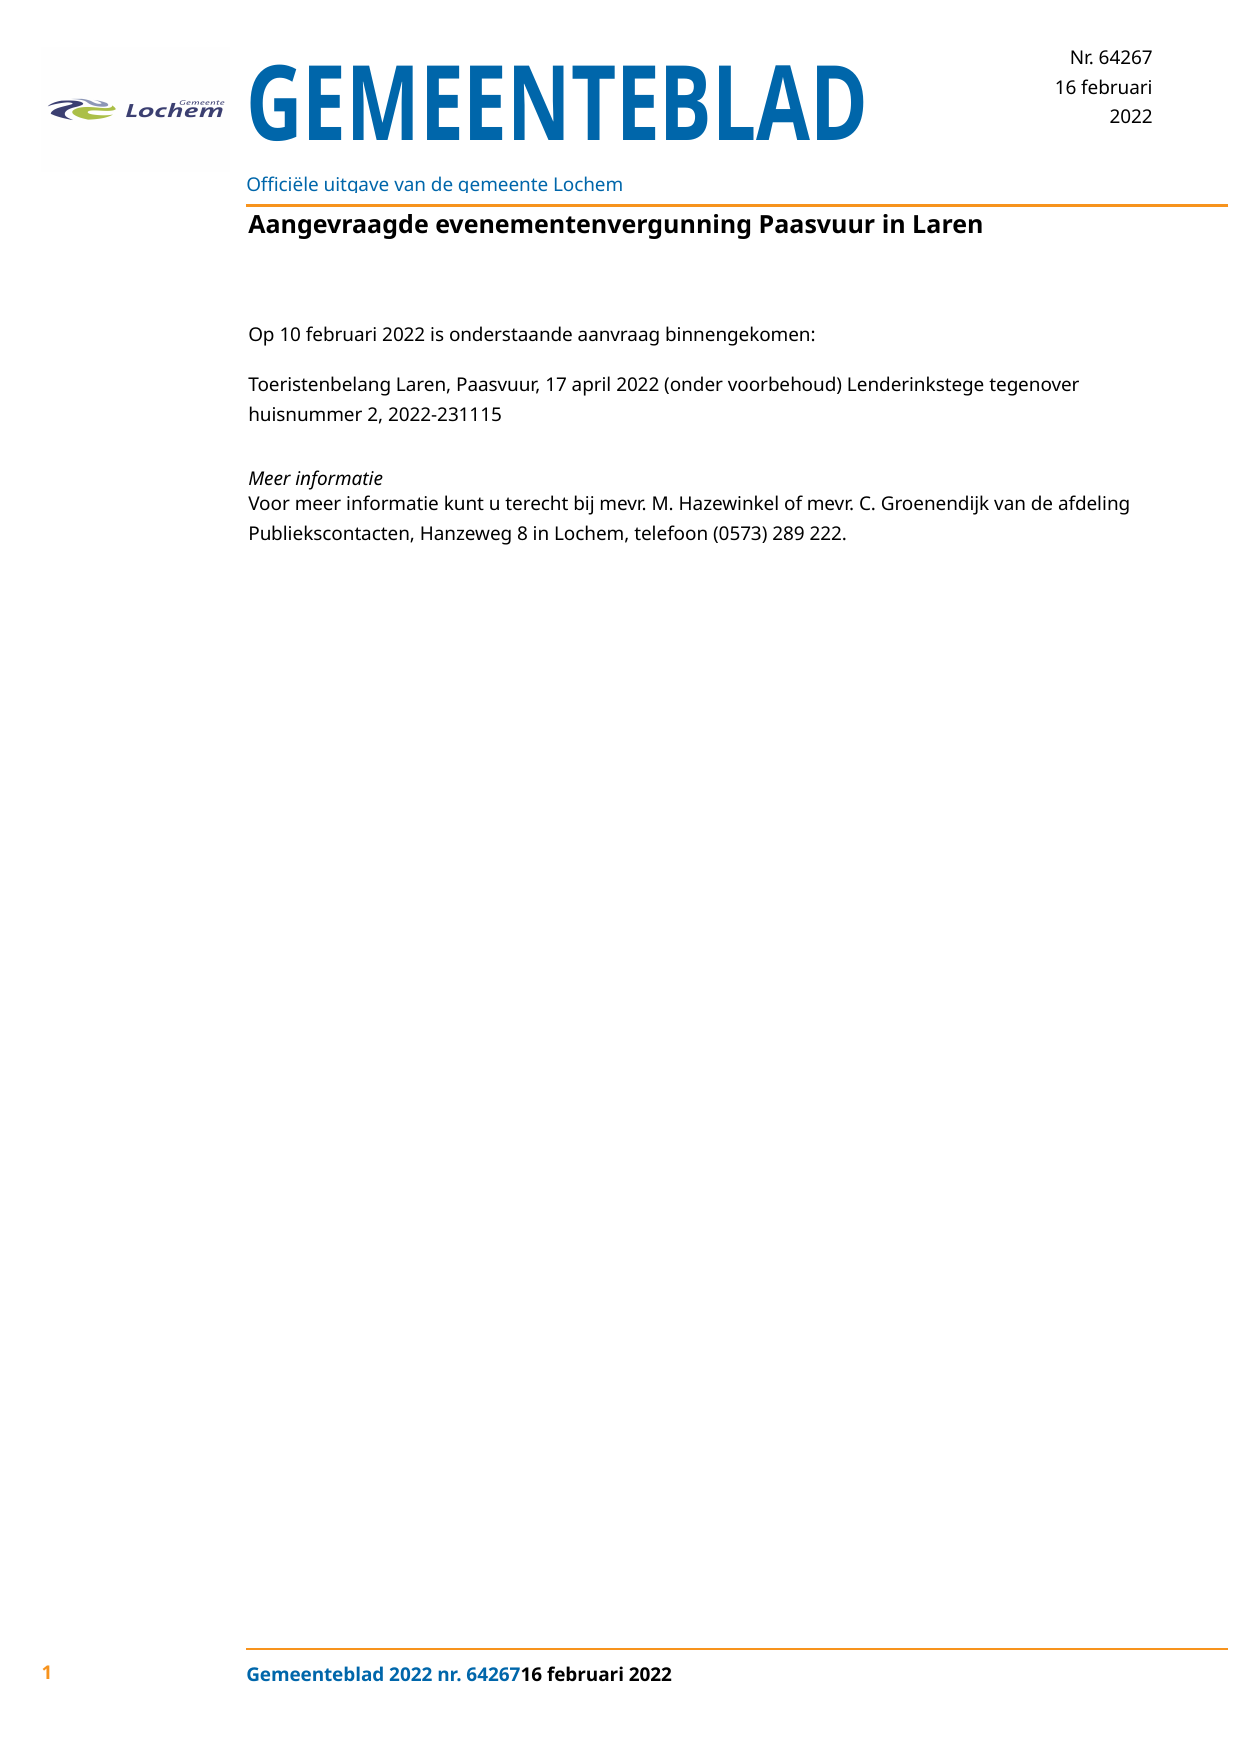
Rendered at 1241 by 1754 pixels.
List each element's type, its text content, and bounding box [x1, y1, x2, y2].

text Aangevraagde evenementenvergunning Paasvuur in Laren [248, 207, 1152, 241]
text Voor meer informatie kunt u terecht bij mevr. M. Hazewinkel of mevr. C. Groenendijk van de afdeling Publiekscontacten, Hanzeweg 8 in Lochem, telefoon (0573) 289 222. [248, 490, 1152, 546]
picture [41, 47, 231, 172]
text Meer informatie [248, 465, 1152, 490]
text Toeristenbelang Laren, Paasvuur, 17 april 2022 (onder voorbehoud) Lenderinkstege tegenover huisnummer 2, 2022-231115 [248, 371, 1152, 426]
text Op 10 februari 2022 is onderstaande aanvraag binnengekomen: [248, 321, 1152, 346]
